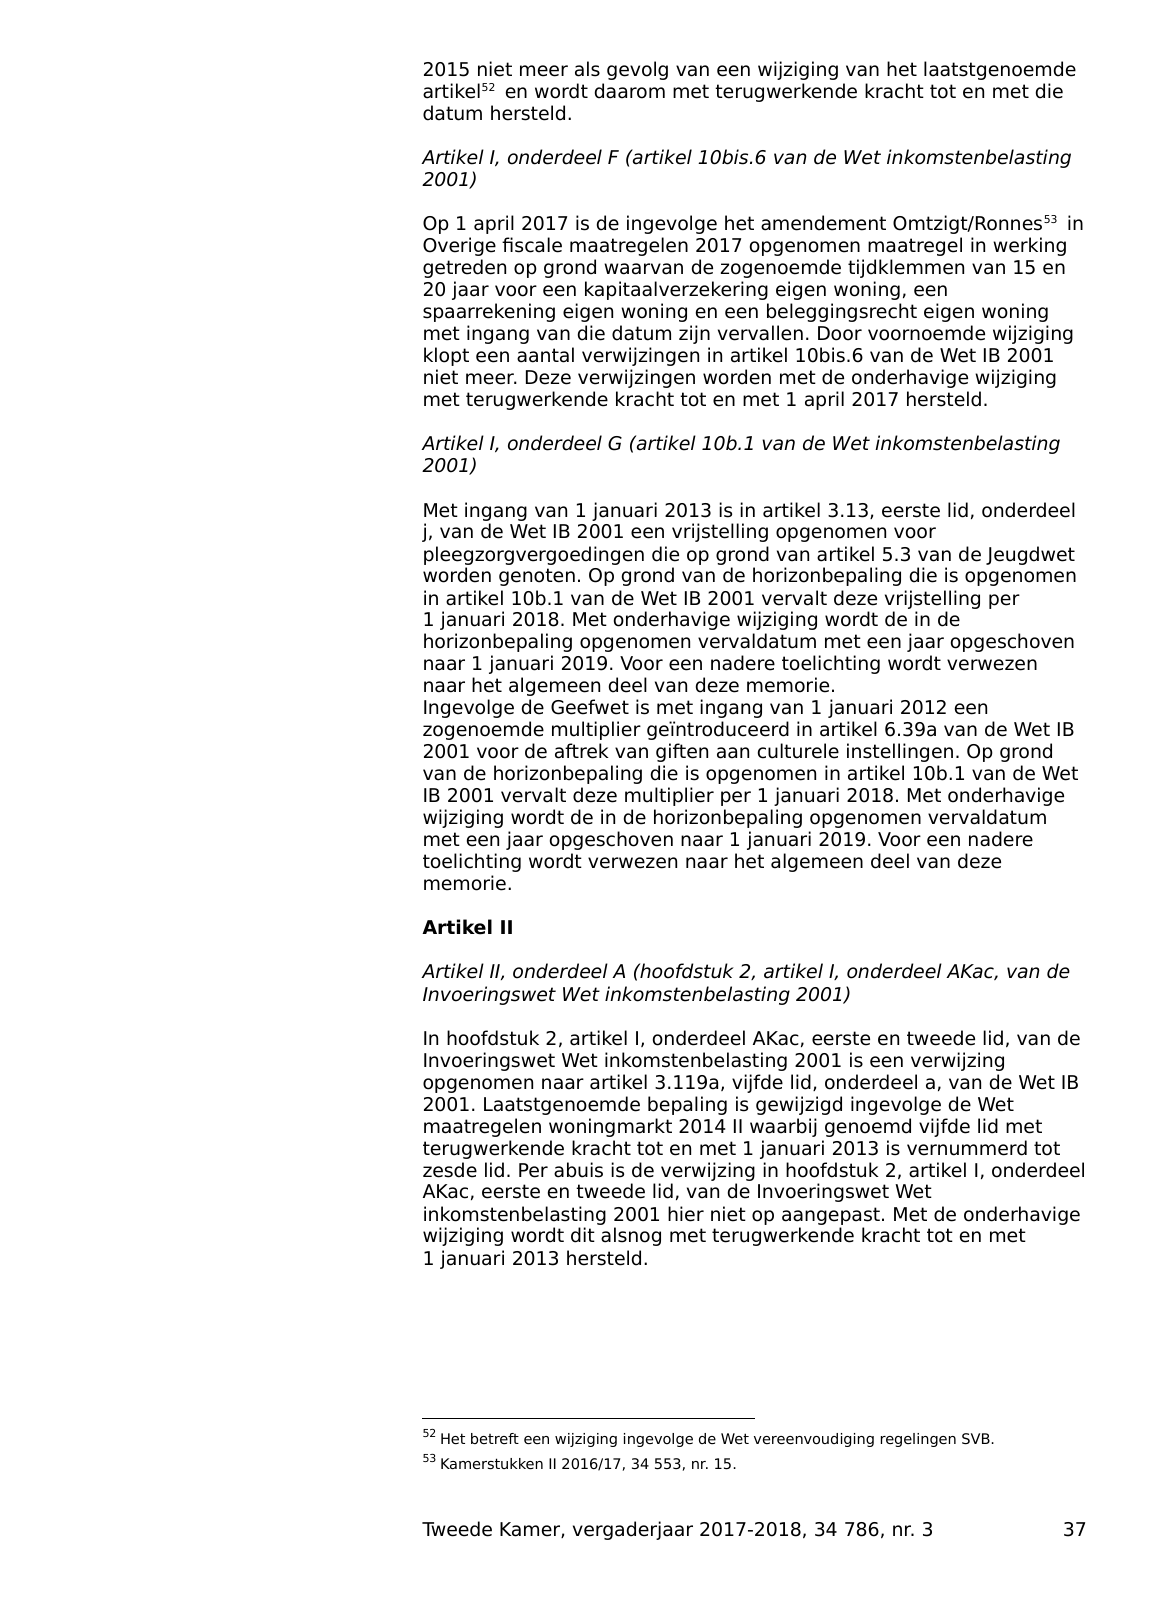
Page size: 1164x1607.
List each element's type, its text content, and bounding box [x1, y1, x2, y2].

text Ingevolge de Geefwet is met ingang van 1 januari 2012 een zogenoemde multiplier geïntroduceerd in artikel 6.39a van de Wet IB 2001 voor de aftrek van giften aan culturele instellingen. Op grond van de horizonbepaling die is opgenomen in artikel 10b.1 van de Wet IB 2001 vervalt deze multiplier per 1 januari 2018. Met onderhavige wijziging wordt de in de horizonbepaling opgenomen vervaldatum met een jaar opgeschoven naar 1 januari 2019. Voor een nadere toelichting wordt verwezen naar het algemeen deel van deze memorie. [422, 697, 1087, 895]
subtitle Artikel I, onderdeel F (artikel 10bis.6 van de Wet inkomstenbelasting 2001) [422, 147, 1087, 191]
subtitle Artikel II, onderdeel A (hoofdstuk 2, artikel I, onderdeel AKac, van de Invoeringswet Wet inkomstenbelasting 2001) [422, 961, 1087, 1005]
subtitle Artikel I, onderdeel G (artikel 10b.1 van de Wet inkomstenbelasting 2001) [422, 433, 1087, 477]
text 2015 niet meer als gevolg van een wijziging van het laatstgenoemde artikel en wordt daarom met terugwerkende kracht tot en met die datum hersteld. [422, 59, 1087, 125]
text Kamerstukken II 2016/17, 34 553, nr. 15. [422, 1452, 1087, 1474]
text Op 1 april 2017 is de ingevolge het amendement Omtzigt/Ronnes in Overige fiscale maatregelen 2017 opgenomen maatregel in werking getreden op grond waarvan de zogenoemde tijdklemmen van 15 en 20 jaar voor een kapitaalverzekering eigen woning, een spaarrekening eigen woning en een beleggingsrecht eigen woning met ingang van die datum zijn vervallen. Door voornoemde wijziging klopt een aantal verwijzingen in artikel 10bis.6 van de Wet IB 2001 niet meer. Deze verwijzingen worden met de onderhavige wijziging met terugwerkende kracht tot en met 1 april 2017 hersteld. [422, 213, 1087, 411]
text In hoofdstuk 2, artikel I, onderdeel AKac, eerste en tweede lid, van de Invoeringswet Wet inkomstenbelasting 2001 is een verwijzing opgenomen naar artikel 3.119a, vijfde lid, onderdeel a, van de Wet IB 2001. Laatstgenoemde bepaling is gewijzigd ingevolge de Wet maatregelen woningmarkt 2014 II waarbij genoemd vijfde lid met terugwerkende kracht tot en met 1 januari 2013 is vernummerd tot zesde lid. Per abuis is de verwijzing in hoofdstuk 2, artikel I, onderdeel AKac, eerste en tweede lid, van de Invoeringswet Wet inkomstenbelasting 2001 hier niet op aangepast. Met de onderhavige wijziging wordt dit alsnog met terugwerkende kracht tot en met 1 januari 2013 hersteld. [422, 1028, 1087, 1269]
text Met ingang van 1 januari 2013 is in artikel 3.13, eerste lid, onderdeel j, van de Wet IB 2001 een vrijstelling opgenomen voor pleegzorgvergoedingen die op grond van artikel 5.3 van de Jeugdwet worden genoten. Op grond van de horizonbepaling die is opgenomen in artikel 10b.1 van de Wet IB 2001 vervalt deze vrijstelling per 1 januari 2018. Met onderhavige wijziging wordt de in de horizonbepaling opgenomen vervaldatum met een jaar opgeschoven naar 1 januari 2019. Voor een nadere toelichting wordt verwezen naar het algemeen deel van deze memorie. [422, 499, 1087, 697]
text Het betreft een wijziging ingevolge de Wet vereenvoudiging regelingen SVB. [422, 1427, 1087, 1449]
subtitle Artikel II [422, 917, 1087, 939]
